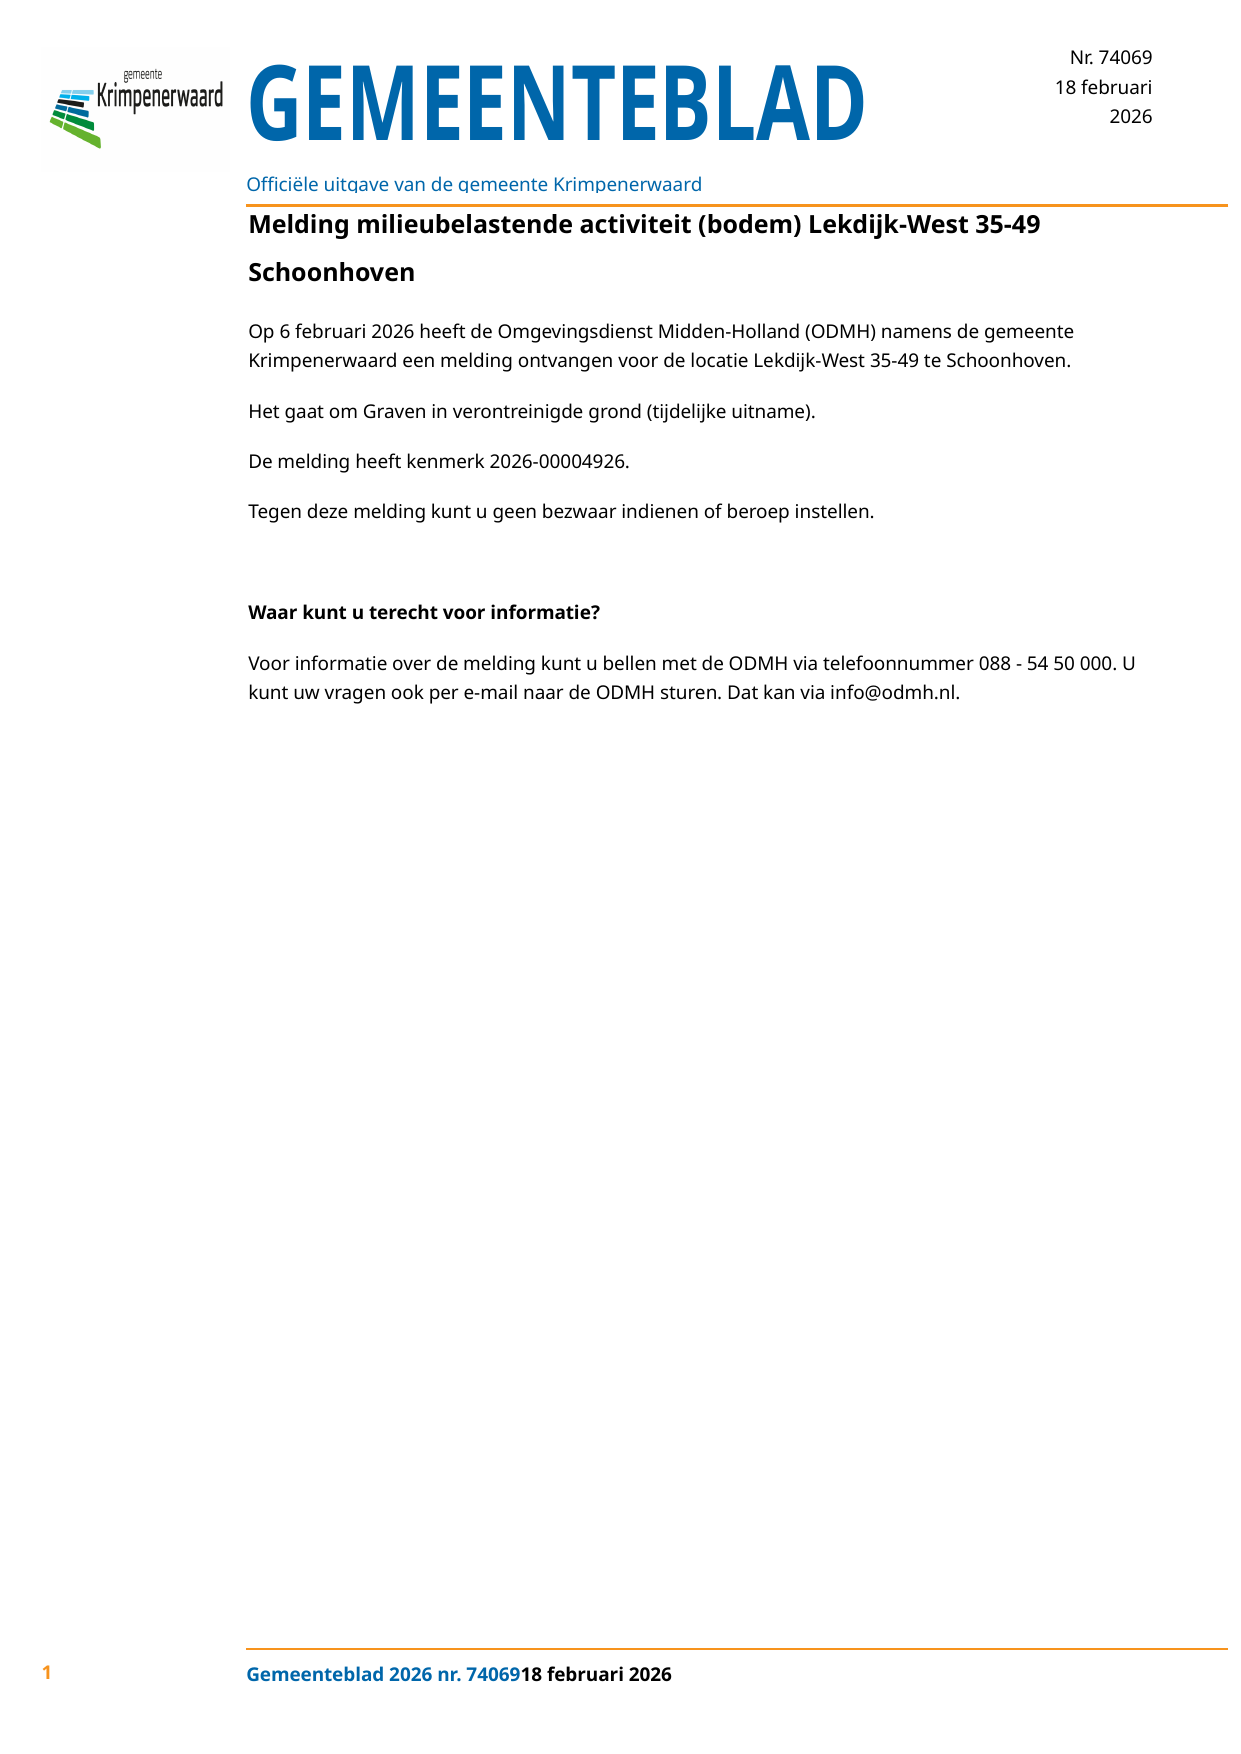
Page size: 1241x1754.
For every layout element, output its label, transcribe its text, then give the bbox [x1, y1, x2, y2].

picture [41, 47, 231, 172]
text Waar kunt u terecht voor informatie? [248, 599, 1152, 625]
text Tegen deze melding kunt u geen bezwaar indienen of beroep instellen. [248, 499, 1152, 524]
text Het gaat om Graven in verontreinigde grond (tijdelijke uitname). [248, 398, 1152, 424]
text De melding heeft kenmerk 2026-00004926. [248, 448, 1152, 474]
text Op 6 februari 2026 heeft de Omgevingsdienst Midden-Holland (ODMH) namens de gemeente Krimpenerwaard een melding ontvangen voor de locatie Lekdijk-West 35-49 te Schoonhoven. [248, 318, 1152, 373]
text Voor informatie over de melding kunt u bellen met de ODMH via telefoonnummer 088 - 54 50 000. U kunt uw vragen ook per e-mail naar de ODMH sturen. Dat kan via info@odmh.nl. [248, 650, 1152, 705]
text Melding milieubelastende activiteit (bodem) Lekdijk-West 35-49 Schoonhoven [248, 207, 1152, 288]
